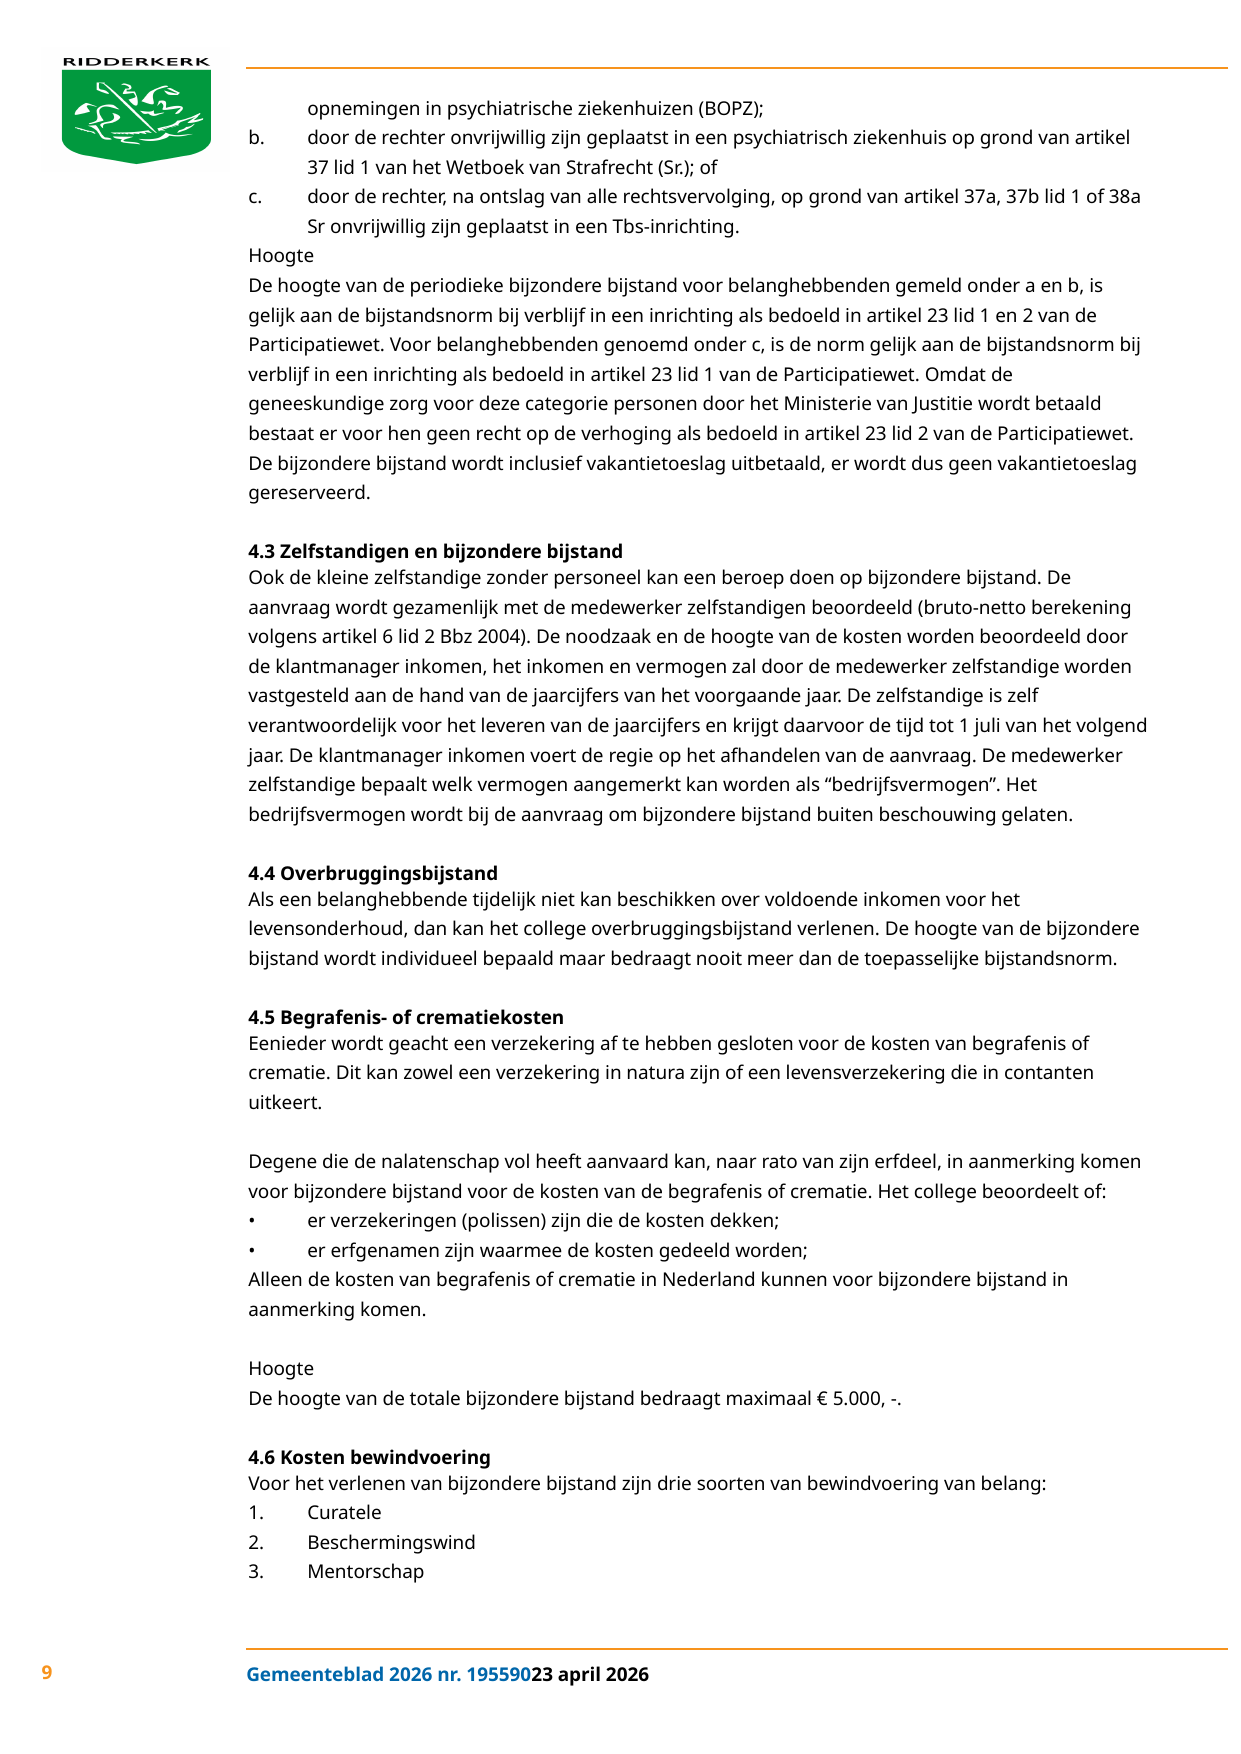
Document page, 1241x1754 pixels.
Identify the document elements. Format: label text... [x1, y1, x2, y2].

picture [41, 47, 231, 172]
text Eenieder wordt geacht een verzekering af te hebben gesloten voor de kosten van begrafenis of crematie. Dit kan zowel een verzekering in natura zijn of een levensverzekering die in contanten uitkeert. [248, 1030, 1152, 1115]
text Voor het verlenen van bijzondere bijstand zijn drie soorten van bewindvoering van belang: [248, 1470, 1152, 1496]
text 4.6 Kosten bewindvoering [248, 1444, 1152, 1470]
text De hoogte van de totale bijzondere bijstand bedraagt maximaal € 5.000, -. [248, 1385, 1152, 1411]
list Curatele [248, 1499, 1152, 1525]
text 4.4 Overbruggingsbijstand [248, 860, 1152, 886]
list door de rechter, na ontslag van alle rechtsvervolging, op grond van artikel 37a, 37b lid 1 of 38a Sr onvrijwillig zijn geplaatst in een Tbs-inrichting. [248, 183, 1152, 239]
text De hoogte van de periodieke bijzondere bijstand voor belanghebbenden gemeld onder a en b, is gelijk aan de bijstandsnorm bij verblijf in een inrichting als bedoeld in artikel 23 lid 1 en 2 van de Participatiewet. Voor belanghebbenden genoemd onder c, is de norm gelijk aan de bijstandsnorm bij verblijf in een inrichting als bedoeld in artikel 23 lid 1 van de Participatiewet. Omdat de geneeskundige zorg voor deze categorie personen door het Ministerie van Justitie wordt betaald bestaat er voor hen geen recht op de verhoging als bedoeld in artikel 23 lid 2 van de Participatiewet. De bijzondere bijstand wordt inclusief vakantietoeslag uitbetaald, er wordt dus geen vakantietoeslag gereserveerd. [248, 272, 1152, 505]
list door de rechter onvrijwillig zijn geplaatst in een psychiatrisch ziekenhuis op grond van artikel 37 lid 1 van het Wetboek van Strafrecht (Sr.); of [248, 124, 1152, 180]
text 4.5 Begrafenis- of crematiekosten [248, 1004, 1152, 1030]
text Ook de kleine zelfstandige zonder personeel kan een beroep doen op bijzondere bijstand. De aanvraag wordt gezamenlijk met de medewerker zelfstandigen beoordeeld (bruto-netto berekening volgens artikel 6 lid 2 Bbz 2004). De noodzaak en de hoogte van de kosten worden beoordeeld door de klantmanager inkomen, het inkomen en vermogen zal door de medewerker zelfstandige worden vastgesteld aan de hand van de jaarcijfers van het voorgaande jaar. De zelfstandige is zelf verantwoordelijk voor het leveren van de jaarcijfers en krijgt daarvoor de tijd tot 1 juli van het volgend jaar. De klantmanager inkomen voert de regie op het afhandelen van de aanvraag. De medewerker zelfstandige bepaalt welk vermogen aangemerkt kan worden als “bedrijfsvermogen”. Het bedrijfsvermogen wordt bij de aanvraag om bijzondere bijstand buiten beschouwing gelaten. [248, 564, 1152, 827]
text Hoogte [248, 243, 1152, 268]
list Beschermingswind [248, 1529, 1152, 1555]
list er verzekeringen (polissen) zijn die de kosten dekken; [248, 1207, 1152, 1233]
text Als een belanghebbende tijdelijk niet kan beschikken over voldoende inkomen voor het levensonderhoud, dan kan het college overbruggingsbijstand verlenen. De hoogte van de bijzondere bijstand wordt individueel bepaald maar bedraagt nooit meer dan de toepasselijke bijstandsnorm. [248, 886, 1152, 971]
text Hoogte [248, 1355, 1152, 1381]
text Degene die de nalatenschap vol heeft aanvaard kan, naar rato van zijn erfdeel, in aanmerking komen voor bijzondere bijstand voor de kosten van de begrafenis of crematie. Het college beoordeelt of: [248, 1148, 1152, 1203]
text Alleen de kosten van begrafenis of crematie in Nederland kunnen voor bijzondere bijstand in aanmerking komen. [248, 1267, 1152, 1322]
list er erfgenamen zijn waarmee de kosten gedeeld worden; [248, 1237, 1152, 1263]
text 4.3 Zelfstandigen en bijzondere bijstand [248, 538, 1152, 564]
list Mentorschap [248, 1558, 1152, 1584]
list opnemingen in psychiatrische ziekenhuizen (BOPZ); [248, 95, 1152, 121]
